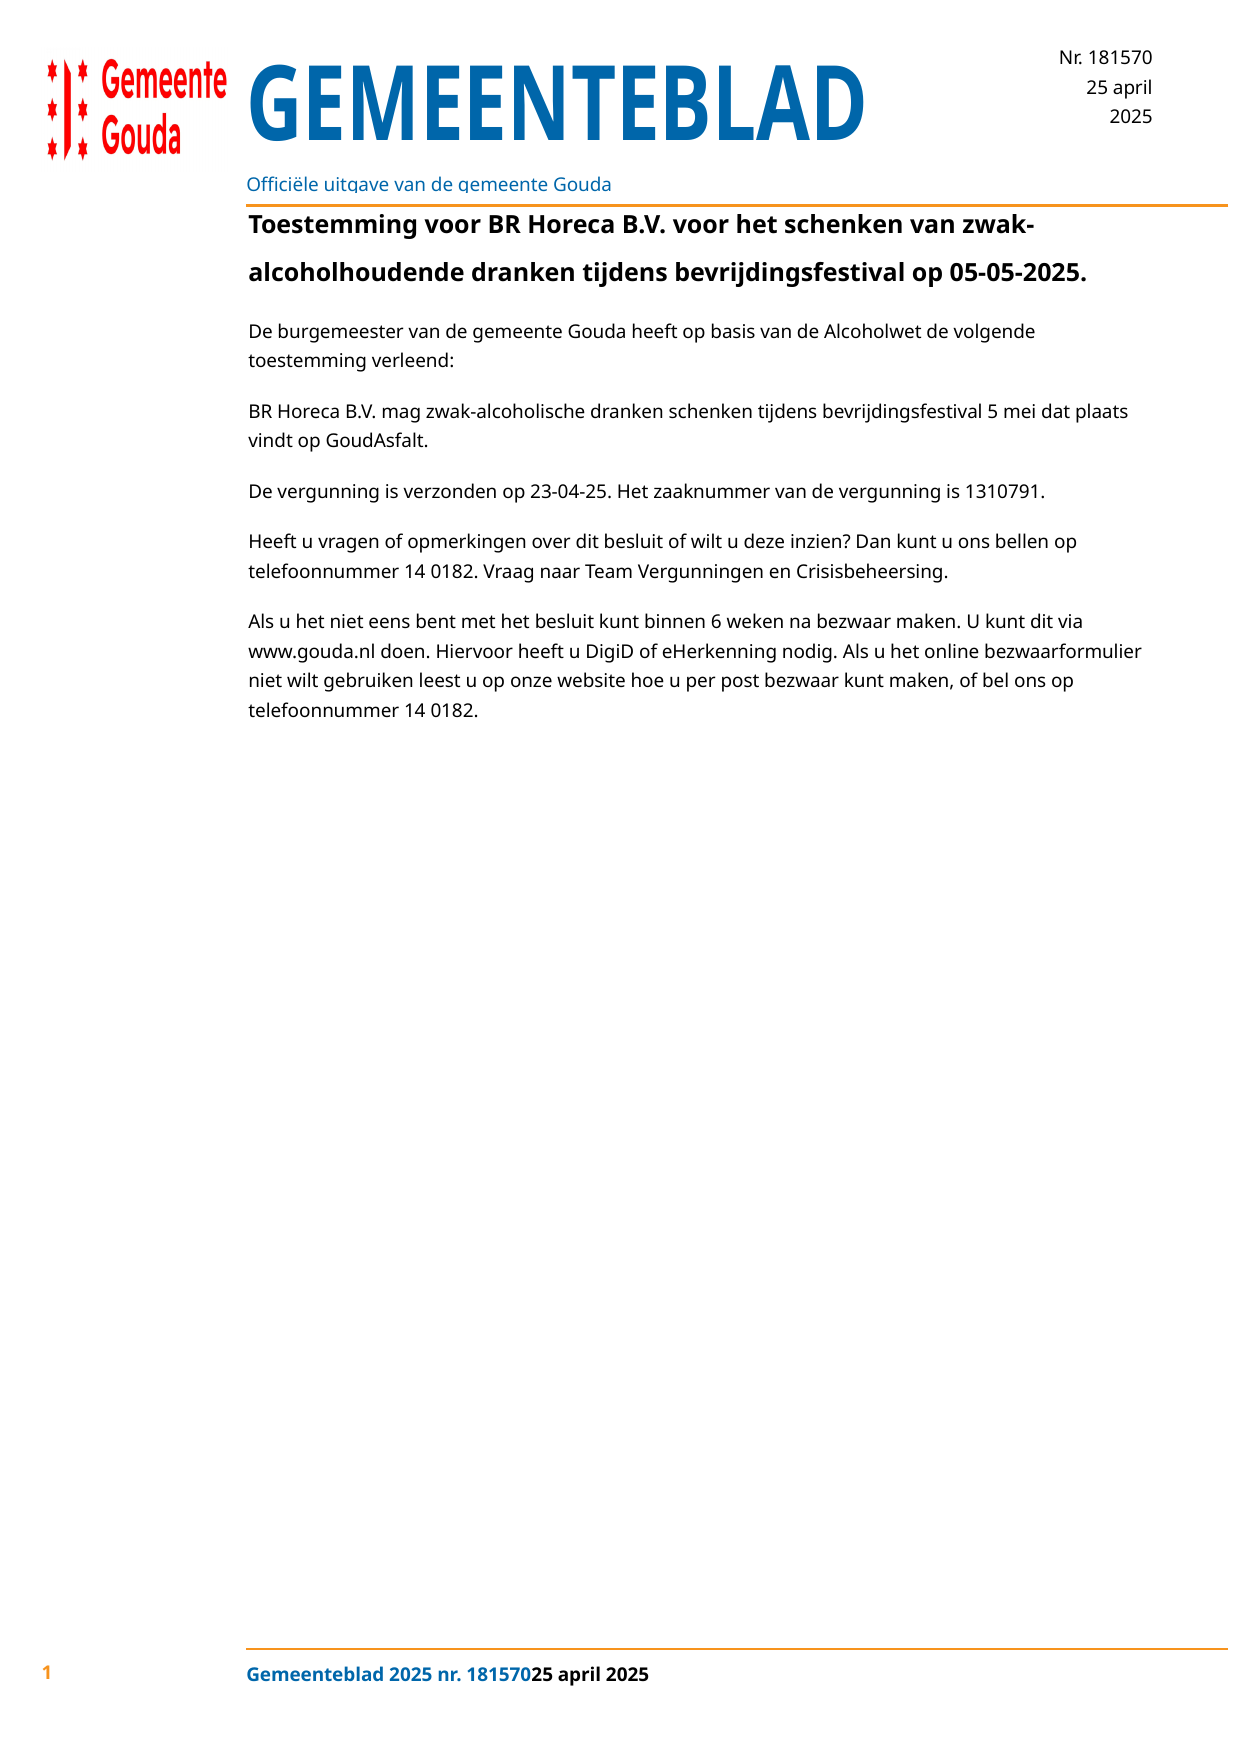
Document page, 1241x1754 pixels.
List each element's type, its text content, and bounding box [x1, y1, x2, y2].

text BR Horeca B.V. mag zwak-alcoholische dranken schenken tijdens bevrijdingsfestival 5 mei dat plaats vindt op GoudAsfalt. [248, 398, 1152, 453]
text Toestemming voor BR Horeca B.V. voor het schenken van zwak-alcoholhoudende dranken tijdens bevrijdingsfestival op 05-05-2025. [248, 207, 1152, 288]
text Heeft u vragen of opmerkingen over dit besluit of wilt u deze inzien? Dan kunt u ons bellen op telefoonnummer 14 0182. Vraag naar Team Vergunningen en Crisisbeheersing. [248, 528, 1152, 584]
text De vergunning is verzonden op 23-04-25. Het zaaknummer van de vergunning is 1310791. [248, 478, 1152, 504]
text Als u het niet eens bent met het besluit kunt binnen 6 weken na bezwaar maken. U kunt dit via www.gouda.nl doen. Hiervoor heeft u DigiD of eHerkenning nodig. Als u het online bezwaarformulier niet wilt gebruiken leest u op onze website hoe u per post bezwaar kunt maken, of bel ons op telefoonnummer 14 0182. [248, 608, 1152, 723]
picture [41, 47, 231, 172]
text De burgemeester van de gemeente Gouda heeft op basis van de Alcoholwet de volgende toestemming verleend: [248, 318, 1152, 373]
